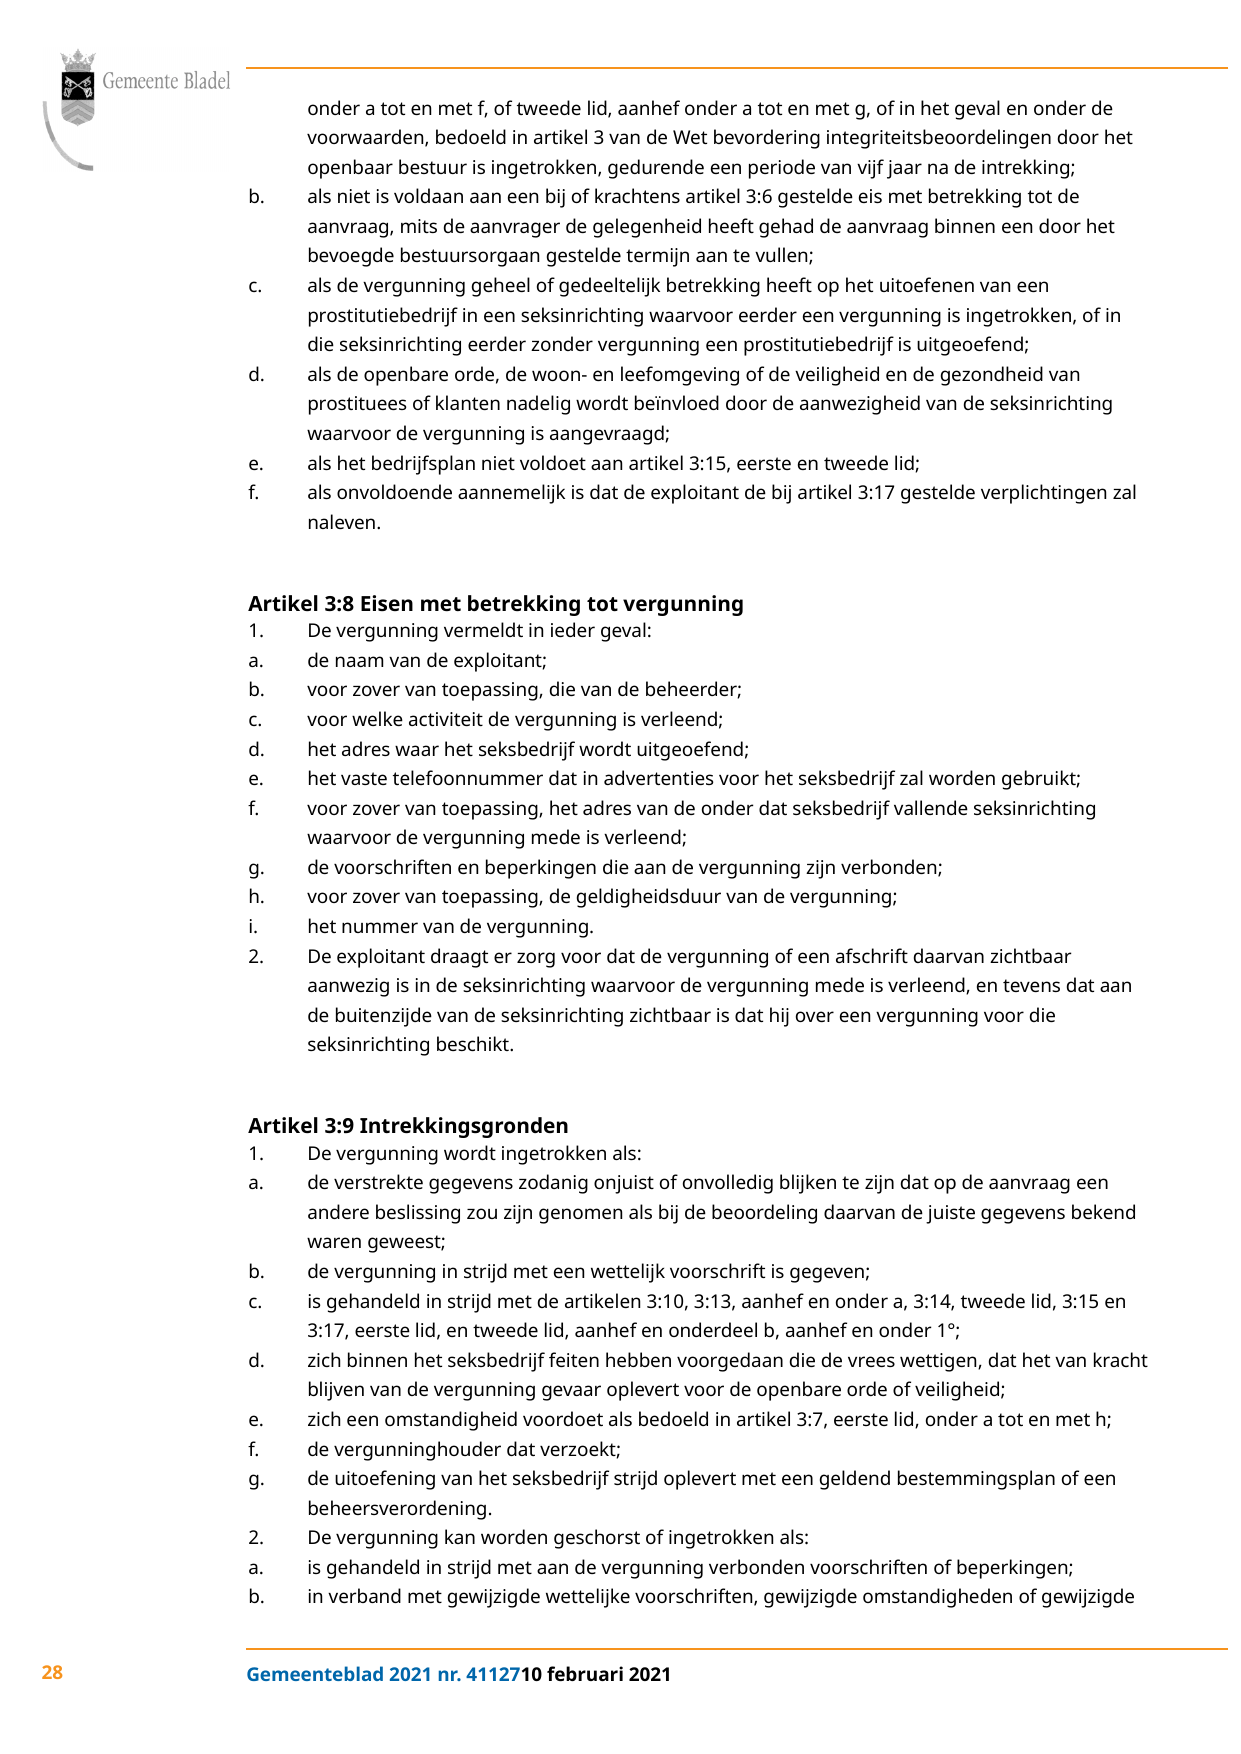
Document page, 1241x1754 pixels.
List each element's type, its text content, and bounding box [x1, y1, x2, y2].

list De vergunning vermeldt in ieder geval: [248, 617, 1152, 643]
list de verstrekte gegevens zodanig onjuist of onvolledig blijken te zijn dat op de aanvraag een andere beslissing zou zijn genomen als bij de beoordeling daarvan de juiste gegevens bekend waren geweest; [248, 1169, 1152, 1254]
picture [41, 47, 231, 172]
list is gehandeld in strijd met aan de vergunning verbonden voorschriften of beperkingen; [248, 1554, 1152, 1580]
list de voorschriften en beperkingen die aan de vergunning zijn verbonden; [248, 854, 1152, 880]
list voor zover van toepassing, het adres van de onder dat seksbedrijf vallende seksinrichting waarvoor de vergunning mede is verleend; [248, 795, 1152, 850]
list voor zover van toepassing, de geldigheidsduur van de vergunning; [248, 884, 1152, 909]
list De exploitant draagt er zorg voor dat de vergunning of een afschrift daarvan zichtbaar aanwezig is in de seksinrichting waarvoor de vergunning mede is verleend, en tevens dat aan de buitenzijde van de seksinrichting zichtbaar is dat hij over een vergunning voor die seksinrichting beschikt. [248, 943, 1152, 1057]
list onder a tot en met f, of tweede lid, aanhef onder a tot en met g, of in het geval en onder de voorwaarden, bedoeld in artikel 3 van de Wet bevordering integriteitsbeoordelingen door het openbaar bestuur is ingetrokken, gedurende een periode van vijf jaar na de intrekking; [248, 95, 1152, 180]
list het vaste telefoonnummer dat in advertenties voor het seksbedrijf zal worden gebruikt; [248, 765, 1152, 791]
list in verband met gewijzigde wettelijke voorschriften, gewijzigde omstandigheden of gewijzigde [248, 1584, 1152, 1609]
list De vergunning kan worden geschorst of ingetrokken als: [248, 1524, 1152, 1550]
list De vergunning wordt ingetrokken als: [248, 1140, 1152, 1166]
list als onvoldoende aannemelijk is dat de exploitant de bij artikel 3:17 gestelde verplichtingen zal naleven. [248, 479, 1152, 535]
list de uitoefening van het seksbedrijf strijd oplevert met een geldend bestemmingsplan of een beheersverordening. [248, 1465, 1152, 1521]
list voor zover van toepassing, die van de beheerder; [248, 677, 1152, 702]
list de vergunninghouder dat verzoekt; [248, 1436, 1152, 1462]
list als de vergunning geheel of gedeeltelijk betrekking heeft op het uitoefenen van een prostitutiebedrijf in een seksinrichting waarvoor eerder een vergunning is ingetrokken, of in die seksinrichting eerder zonder vergunning een prostitutiebedrijf is uitgeoefend; [248, 272, 1152, 357]
text Artikel 3:9 Intrekkingsgronden [248, 1112, 1152, 1140]
list als de openbare orde, de woon- en leefomgeving of de veiligheid en de gezondheid van prostituees of klanten nadelig wordt beïnvloed door de aanwezigheid van de seksinrichting waarvoor de vergunning is aangevraagd; [248, 361, 1152, 446]
list is gehandeld in strijd met de artikelen 3:10, 3:13, aanhef en onder a, 3:14, tweede lid, 3:15 en 3:17, eerste lid, en tweede lid, aanhef en onderdeel b, aanhef en onder 1°; [248, 1288, 1152, 1343]
list zich een omstandigheid voordoet als bedoeld in artikel 3:7, eerste lid, onder a tot en met h; [248, 1406, 1152, 1432]
list als niet is voldaan aan een bij of krachtens artikel 3:6 gestelde eis met betrekking tot de aanvraag, mits de aanvrager de gelegenheid heeft gehad de aanvraag binnen een door het bevoegde bestuursorgaan gestelde termijn aan te vullen; [248, 183, 1152, 268]
list voor welke activiteit de vergunning is verleend; [248, 706, 1152, 732]
list de vergunning in strijd met een wettelijk voorschrift is gegeven; [248, 1258, 1152, 1284]
list de naam van de exploitant; [248, 647, 1152, 673]
list zich binnen het seksbedrijf feiten hebben voorgedaan die de vrees wettigen, dat het van kracht blijven van de vergunning gevaar oplevert voor de openbare orde of veiligheid; [248, 1347, 1152, 1402]
list als het bedrijfsplan niet voldoet aan artikel 3:15, eerste en tweede lid; [248, 450, 1152, 476]
list het nummer van de vergunning. [248, 913, 1152, 939]
text Artikel 3:8 Eisen met betrekking tot vergunning [248, 589, 1152, 617]
list het adres waar het seksbedrijf wordt uitgeoefend; [248, 736, 1152, 761]
